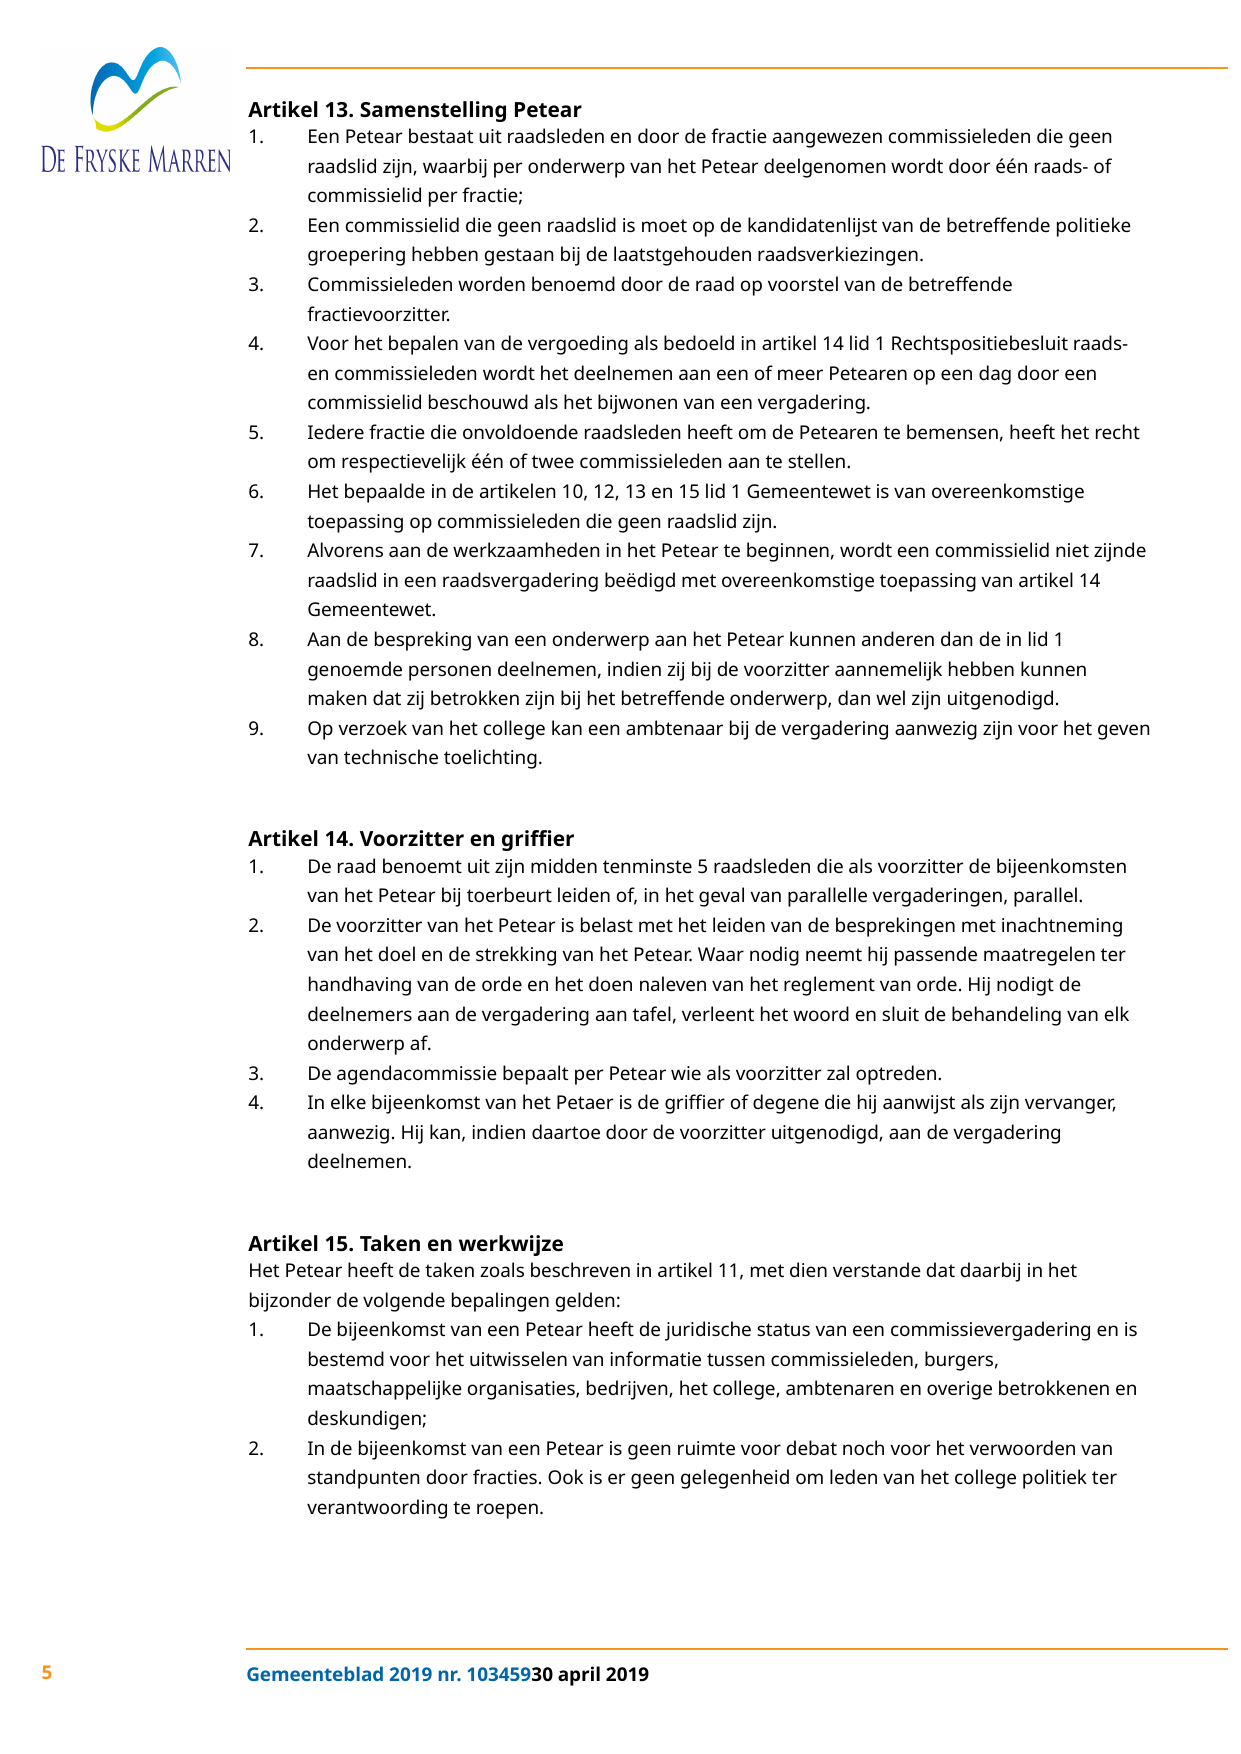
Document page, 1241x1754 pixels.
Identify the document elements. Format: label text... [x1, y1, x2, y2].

text Artikel 14. Voorzitter en griffier [248, 824, 1152, 853]
list Iedere fractie die onvoldoende raadsleden heeft om de Petearen te bemensen, heeft het recht om respectievelijk één of twee commissieleden aan te stellen. [248, 419, 1152, 474]
list Een commissielid die geen raadslid is moet op de kandidatenlijst van de betreffende politieke groepering hebben gestaan bij de laatstgehouden raadsverkiezingen. [248, 212, 1152, 267]
list De raad benoemt uit zijn midden tenminste 5 raadsleden die als voorzitter de bijeenkomsten van het Petear bij toerbeurt leiden of, in het geval van parallelle vergaderingen, parallel. [248, 853, 1152, 908]
list Aan de bespreking van een onderwerp aan het Petear kunnen anderen dan de in lid 1 genoemde personen deelnemen, indien zij bij de voorzitter aannemelijk hebben kunnen maken dat zij betrokken zijn bij het betreffende onderwerp, dan wel zijn uitgenodigd. [248, 626, 1152, 711]
list Een Petear bestaat uit raadsleden en door de fractie aangewezen commissieleden die geen raadslid zijn, waarbij per onderwerp van het Petear deelgenomen wordt door één raads- of commissielid per fractie; [248, 123, 1152, 208]
text Artikel 15. Taken en werkwijze [248, 1229, 1152, 1257]
list De agendacommissie bepaalt per Petear wie als voorzitter zal optreden. [248, 1060, 1152, 1086]
text Artikel 13. Samenstelling Petear [248, 95, 1152, 123]
text Het Petear heeft de taken zoals beschreven in artikel 11, met dien verstande dat daarbij in het bijzonder de volgende bepalingen gelden: [248, 1257, 1152, 1312]
list Voor het bepalen van de vergoeding als bedoeld in artikel 14 lid 1 Rechtspositiebesluit raads- en commissieleden wordt het deelnemen aan een of meer Petearen op een dag door een commissielid beschouwd als het bijwonen van een vergadering. [248, 330, 1152, 415]
list Het bepaalde in de artikelen 10, 12, 13 en 15 lid 1 Gemeentewet is van overeenkomstige toepassing op commissieleden die geen raadslid zijn. [248, 478, 1152, 533]
list Alvorens aan de werkzaamheden in het Petear te beginnen, wordt een commissielid niet zijnde raadslid in een raadsvergadering beëdigd met overeenkomstige toepassing van artikel 14 Gemeentewet. [248, 537, 1152, 622]
picture [41, 47, 231, 172]
list Op verzoek van het college kan een ambtenaar bij de vergadering aanwezig zijn voor het geven van technische toelichting. [248, 715, 1152, 770]
list De voorzitter van het Petear is belast met het leiden van de besprekingen met inachtneming van het doel en de strekking van het Petear. Waar nodig neemt hij passende maatregelen ter handhaving van de orde en het doen naleven van het reglement van orde. Hij nodigt de deelnemers aan de vergadering aan tafel, verleent het woord en sluit de behandeling van elk onderwerp af. [248, 912, 1152, 1056]
list In de bijeenkomst van een Petear is geen ruimte voor debat noch voor het verwoorden van standpunten door fracties. Ook is er geen gelegenheid om leden van het college politiek ter verantwoording te roepen. [248, 1435, 1152, 1519]
list Commissieleden worden benoemd door de raad op voorstel van de betreffende fractievoorzitter. [248, 271, 1152, 326]
list In elke bijeenkomst van het Petaer is de griffier of degene die hij aanwijst als zijn vervanger, aanwezig. Hij kan, indien daartoe door de voorzitter uitgenodigd, aan de vergadering deelnemen. [248, 1089, 1152, 1174]
list De bijeenkomst van een Petear heeft de juridische status van een commissievergadering en is bestemd voor het uitwisselen van informatie tussen commissieleden, burgers, maatschappelijke organisaties, bedrijven, het college, ambtenaren en overige betrokkenen en deskundigen; [248, 1316, 1152, 1431]
